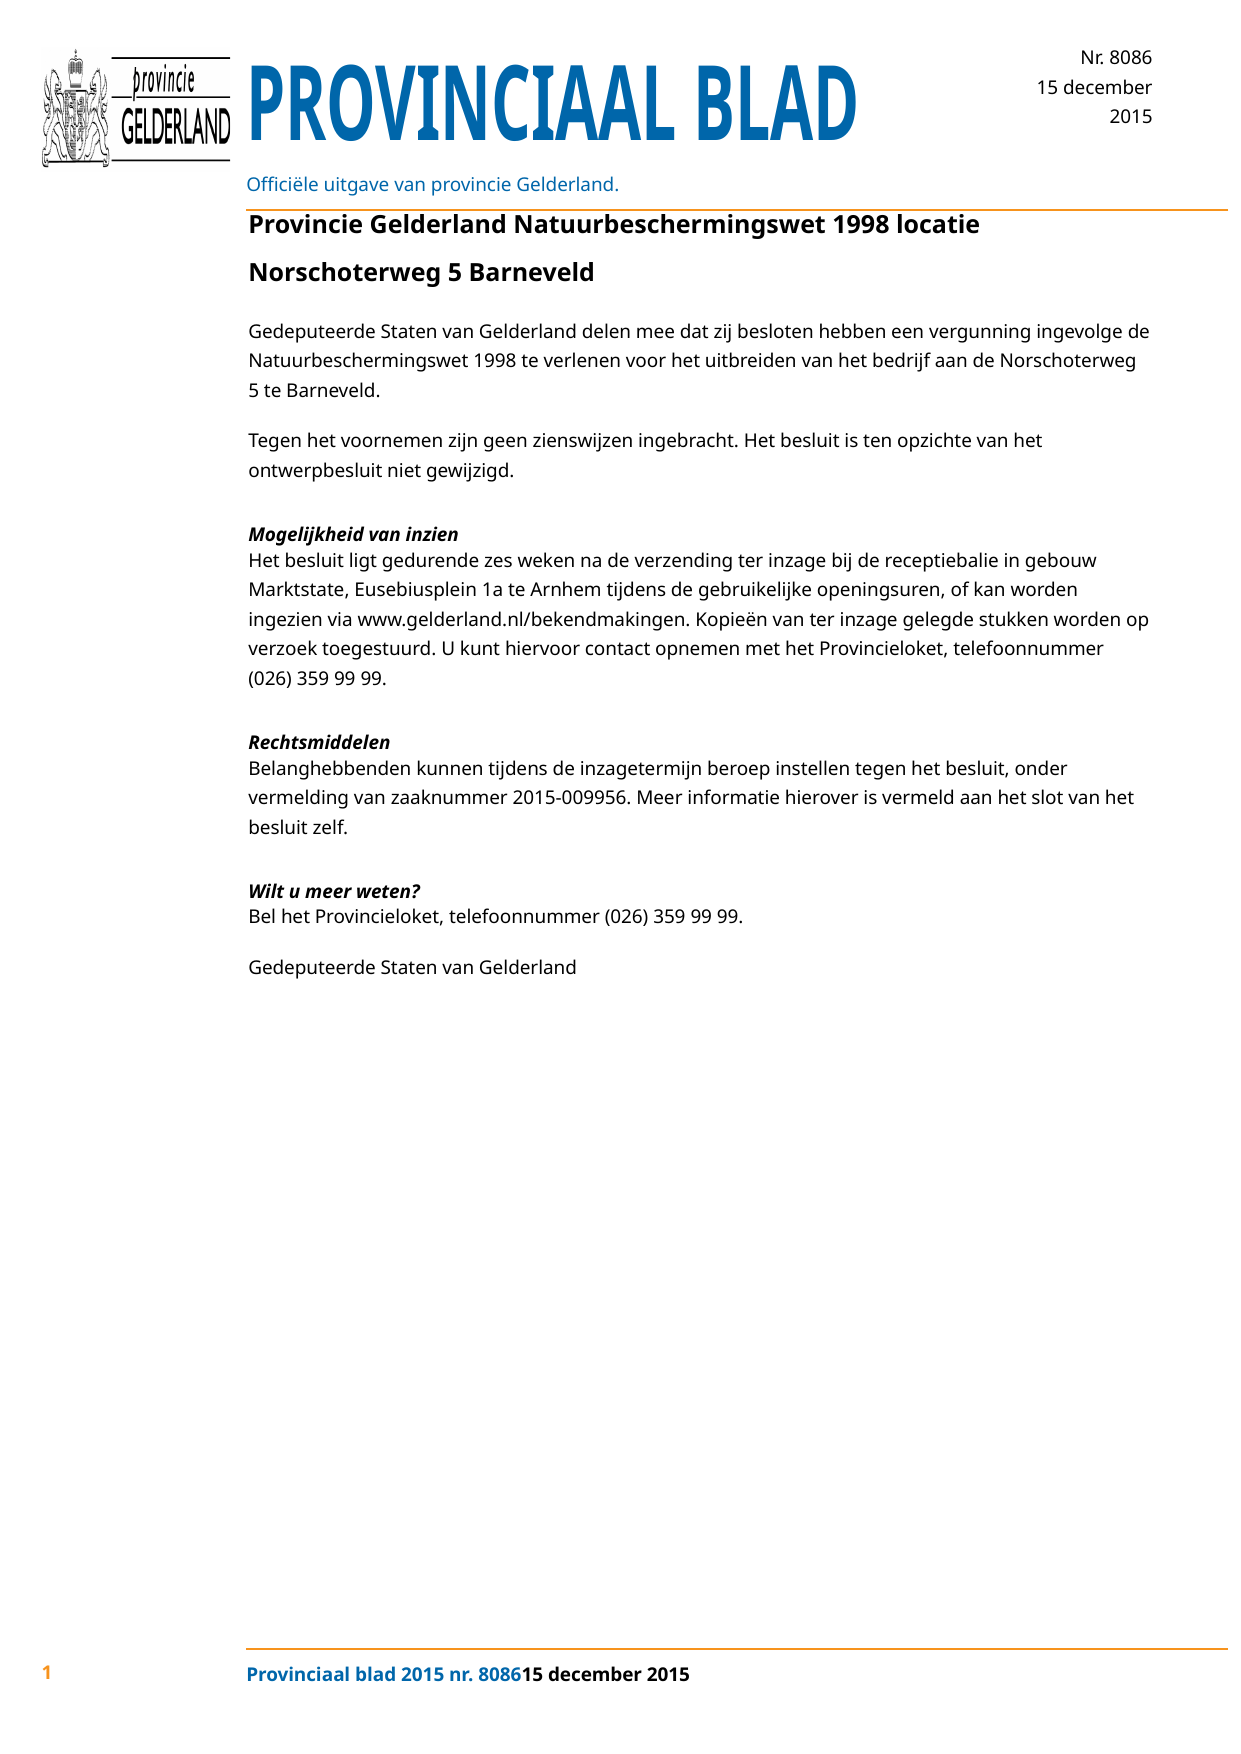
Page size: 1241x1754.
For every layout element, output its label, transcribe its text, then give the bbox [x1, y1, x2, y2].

text Provincie Gelderland Natuurbeschermingswet 1998 locatie Norschoterweg 5 Barneveld [248, 211, 1152, 288]
text Het besluit ligt gedurende zes weken na de verzending ter inzage bij de receptiebalie in gebouw Marktstate, Eusebiusplein 1a te Arnhem tijdens de gebruikelijke openingsuren, of kan worden ingezien via www.gelderland.nl/bekendmakingen. Kopieën van ter inzage gelegde stukken worden op verzoek toegestuurd. U kunt hiervoor contact opnemen met het Provincieloket, telefoonnummer (026) 359 99 99. [248, 547, 1152, 691]
text Gedeputeerde Staten van Gelderland [248, 954, 1152, 980]
text Belanghebbenden kunnen tijdens de inzagetermijn beroep instellen tegen het besluit, onder vermelding van zaaknummer 2015-009956. Meer informatie hierover is vermeld aan het slot van het besluit zelf. [248, 755, 1152, 840]
text Tegen het voornemen zijn geen zienswijzen ingebracht. Het besluit is ten opzichte van het ontwerpbesluit niet gewijzigd. [248, 427, 1152, 483]
picture [41, 47, 231, 172]
text Gedeputeerde Staten van Gelderland delen mee dat zij besloten hebben een vergunning ingevolge de Natuurbeschermingswet 1998 te verlenen voor het uitbreiden van het bedrijf aan de Norschoterweg 5 te Barneveld. [248, 318, 1152, 403]
text Bel het Provincieloket, telefoonnummer (026) 359 99 99. [248, 904, 1152, 929]
text Wilt u meer weten? [248, 878, 1152, 904]
text Mogelijkheid van inzien [248, 521, 1152, 547]
text Rechtsmiddelen [248, 729, 1152, 755]
